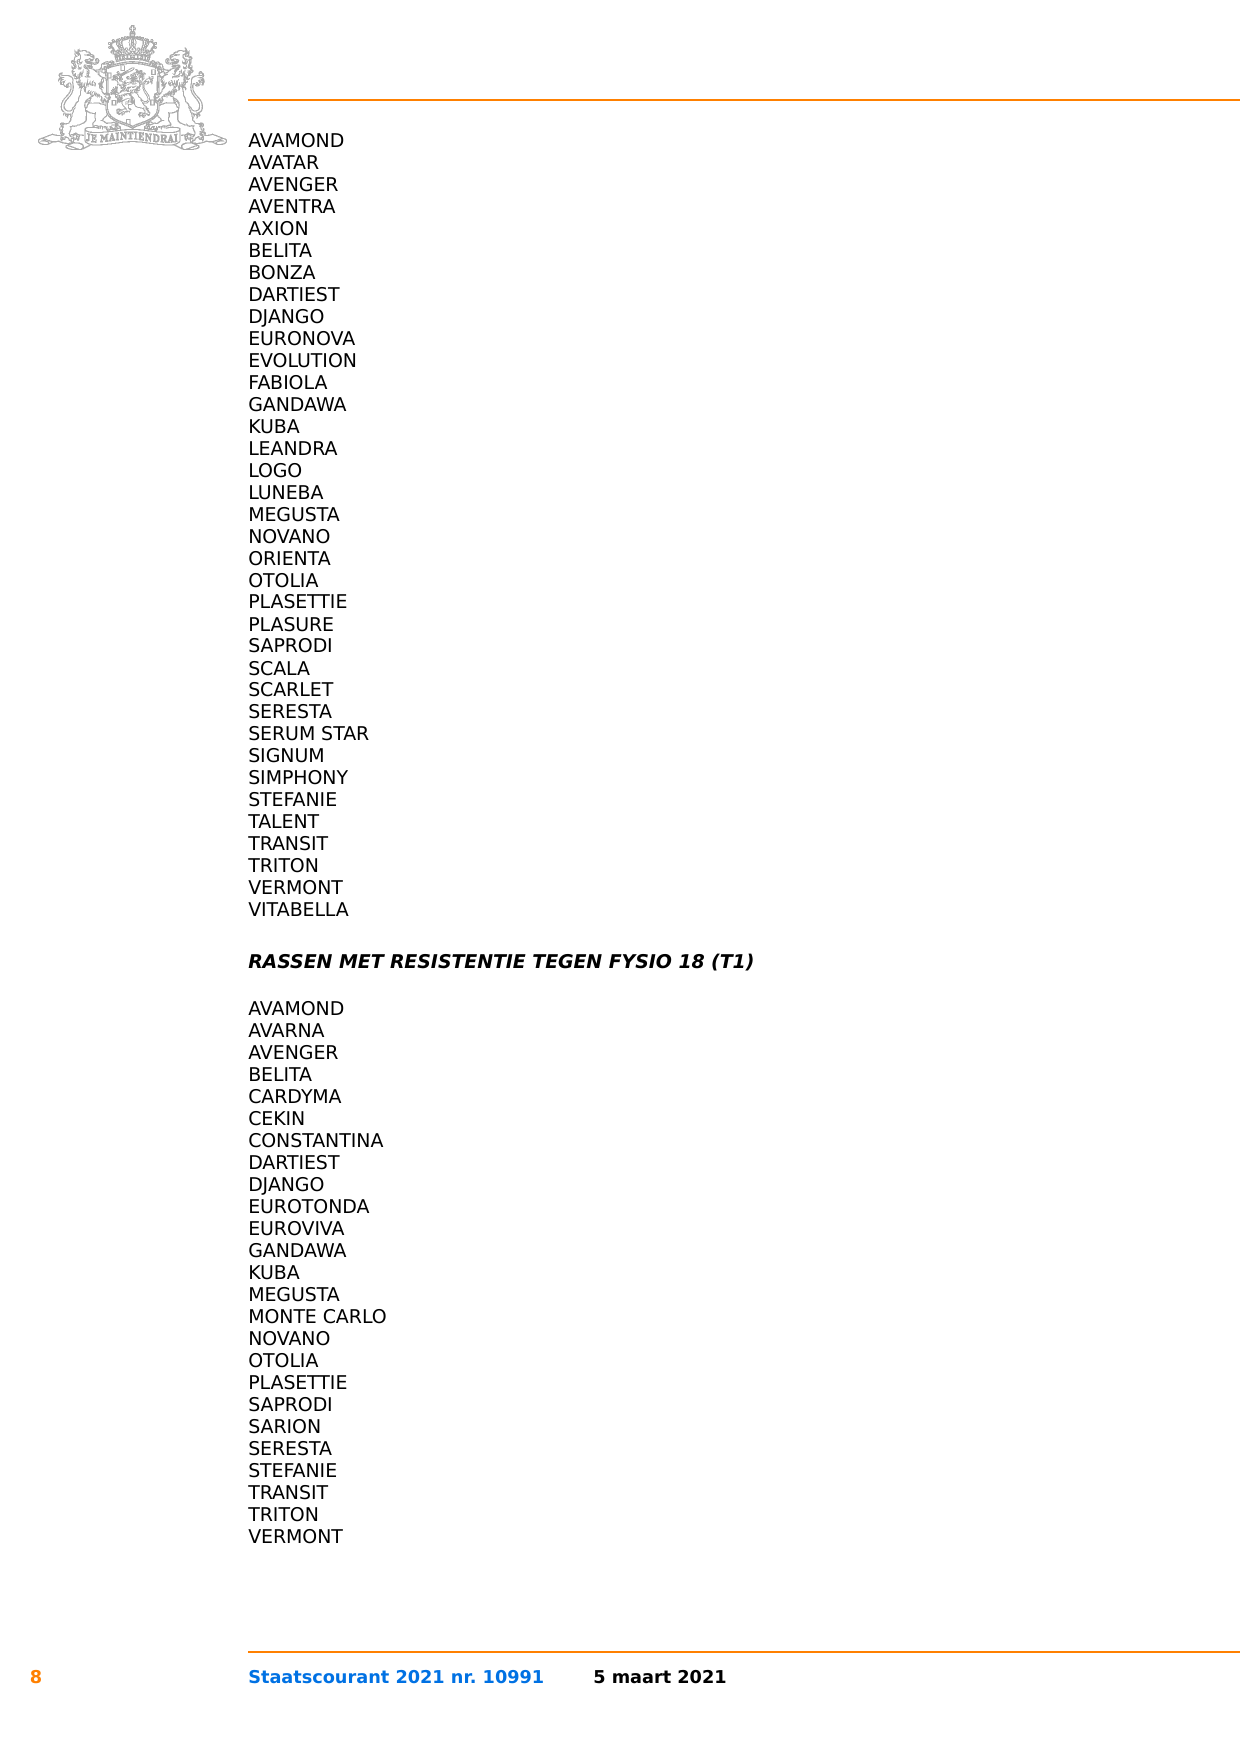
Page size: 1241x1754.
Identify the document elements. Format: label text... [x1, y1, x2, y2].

text SCARLET [248, 679, 1163, 701]
text TALENT [248, 811, 1163, 833]
subtitle RASSEN MET RESISTENTIE TEGEN FYSIO 18 (T1) [248, 951, 1163, 973]
text AVENGER [248, 1042, 1163, 1064]
text DJANGO [248, 1174, 1163, 1196]
text MEGUSTA [248, 1284, 1163, 1306]
text EURONOVA [248, 328, 1163, 350]
text BONZA [248, 262, 1163, 284]
text PLASURE [248, 613, 1163, 635]
text STEFANIE [248, 789, 1163, 811]
text EUROVIVA [248, 1218, 1163, 1240]
text FABIOLA [248, 372, 1163, 394]
text KUBA [248, 416, 1163, 438]
text CEKIN [248, 1108, 1163, 1130]
text NOVANO [248, 1328, 1163, 1350]
text AVAMOND [248, 998, 1163, 1020]
text EUROTONDA [248, 1196, 1163, 1218]
text AVENGER [248, 174, 1163, 196]
text GANDAWA [248, 394, 1163, 416]
text VERMONT [248, 1526, 1163, 1548]
text AXION [248, 218, 1163, 240]
text SARION [248, 1416, 1163, 1438]
text MEGUSTA [248, 503, 1163, 526]
text LOGO [248, 459, 1163, 482]
text OTOLIA [248, 569, 1163, 591]
text CARDYMA [248, 1086, 1163, 1108]
text SERUM STAR [248, 723, 1163, 745]
text STEFANIE [248, 1460, 1163, 1482]
text CONSTANTINA [248, 1130, 1163, 1152]
picture [38, 25, 227, 150]
text NOVANO [248, 526, 1163, 547]
text SIGNUM [248, 745, 1163, 767]
text BELITA [248, 240, 1163, 262]
text PLASETTIE [248, 591, 1163, 613]
text AVARNA [248, 1020, 1163, 1042]
text LUNEBA [248, 482, 1163, 503]
text DARTIEST [248, 1152, 1163, 1174]
text MONTE CARLO [248, 1306, 1163, 1328]
text VITABELLA [248, 899, 1163, 921]
text TRITON [248, 855, 1163, 877]
text GANDAWA [248, 1240, 1163, 1262]
text AVAMOND [248, 130, 1163, 152]
text OTOLIA [248, 1350, 1163, 1372]
text VERMONT [248, 877, 1163, 899]
text SAPRODI [248, 1394, 1163, 1416]
text DJANGO [248, 306, 1163, 328]
text LEANDRA [248, 438, 1163, 459]
text SERESTA [248, 701, 1163, 723]
text TRANSIT [248, 833, 1163, 855]
text DARTIEST [248, 284, 1163, 306]
text TRITON [248, 1504, 1163, 1526]
text SAPRODI [248, 635, 1163, 657]
text BELITA [248, 1064, 1163, 1086]
text SERESTA [248, 1438, 1163, 1460]
text AVATAR [248, 152, 1163, 174]
text PLASETTIE [248, 1372, 1163, 1394]
text EVOLUTION [248, 350, 1163, 372]
text TRANSIT [248, 1482, 1163, 1504]
text ORIENTA [248, 547, 1163, 569]
text SIMPHONY [248, 767, 1163, 789]
text KUBA [248, 1262, 1163, 1284]
text SCALA [248, 657, 1163, 679]
text AVENTRA [248, 196, 1163, 218]
